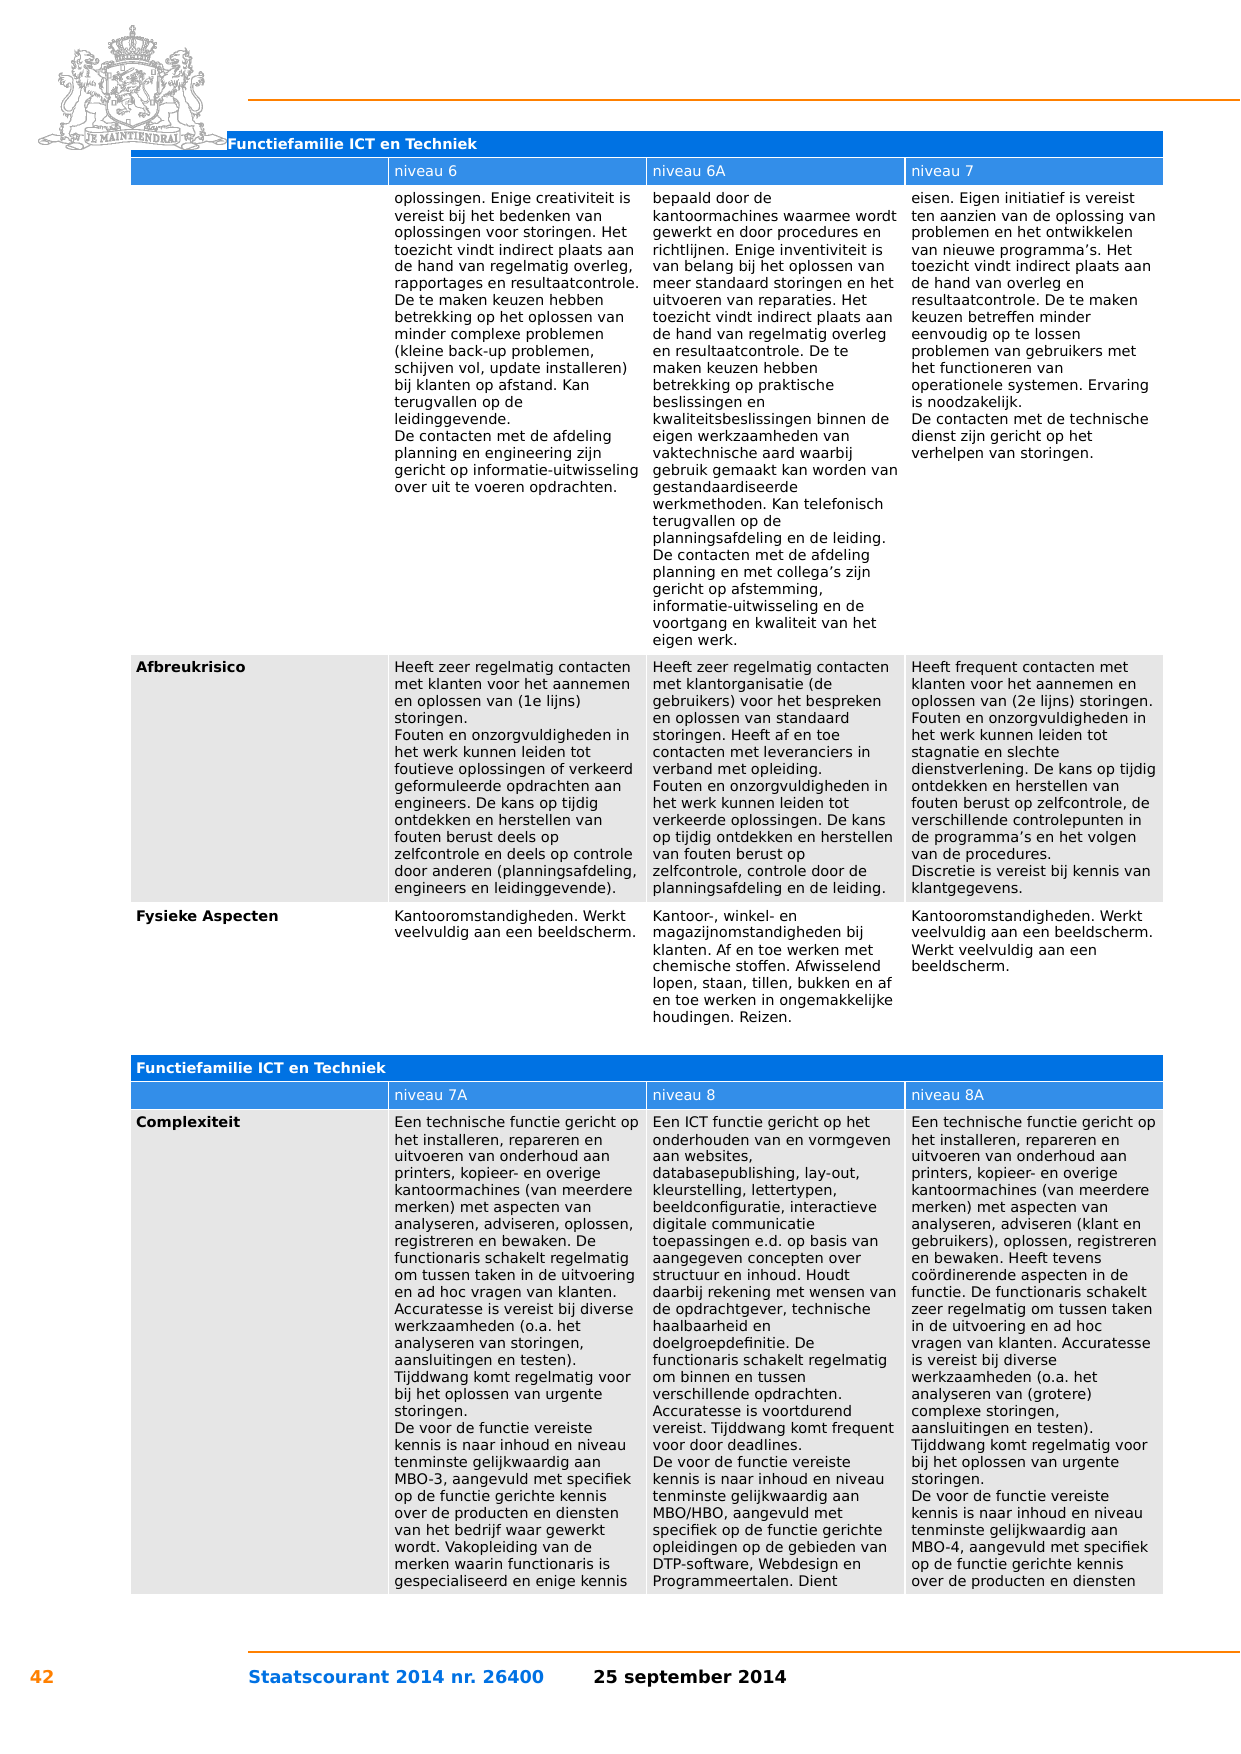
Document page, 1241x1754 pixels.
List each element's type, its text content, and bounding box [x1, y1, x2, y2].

table_header Functiefamilie ICT en Techniek [131, 1055, 1163, 1081]
table_cell niveau 7A [389, 1082, 646, 1109]
table_header Functiefamilie ICT en Techniek [131, 131, 1163, 157]
picture [38, 25, 227, 150]
table_cell Een technische functie gericht op het installeren, repareren en uitvoeren van onderhoud aan printers, kopieer- en overige kantoormachines (van meerdere merken) met aspecten van analyseren, adviseren (klant en gebruikers), oplossen, registreren en bewaken. Heeft tevens coördinerende aspecten in de functie. De functionaris schakelt zeer regelmatig om tussen taken in de uitvoering en ad hoc vragen van klanten. Accuratesse is vereist bij diverse werkzaamheden (o.a. het analyseren van (grotere) complexe storingen, aansluitingen en testen). Tijddwang komt regelmatig voor bij het oplossen van urgente storingen. De voor de functie vereiste kennis is naar inhoud en niveau tenminste gelijkwaardig aan MBO-4, aangevuld met specifiek op de functie gerichte kennis over de producten en diensten [906, 1110, 1163, 1594]
table_cell niveau 8A [906, 1082, 1163, 1109]
table_cell bepaald door de kantoormachines waarmee wordt gewerkt en door procedures en richtlijnen. Enige inventiviteit is van belang bij het oplossen van meer standaard storingen en het uitvoeren van reparaties. Het toezicht vindt indirect plaats aan de hand van regelmatig overleg en resultaatcontrole. De te maken keuzen hebben betrekking op praktische beslissingen en kwaliteitsbeslissingen binnen de eigen werkzaamheden van vaktechnische aard waarbij gebruik gemaakt kan worden van gestandaardiseerde werkmethoden. Kan telefonisch terugvallen op de planningsafdeling en de leiding. De contacten met de afdeling planning en met collega’s zijn gericht op afstemming, informatie-uitwisseling en de voortgang en kwaliteit van het eigen werk. [647, 186, 904, 653]
table_cell Een ICT functie gericht op het onderhouden van en vormgeven aan websites, databasepublishing, lay-out, kleurstelling, lettertypen, beeldconfiguratie, interactieve digitale communicatie toepassingen e.d. op basis van aangegeven concepten over structuur en inhoud. Houdt daarbij rekening met wensen van de opdrachtgever, technische haalbaarheid en doelgroepdefinitie. De functionaris schakelt regelmatig om binnen en tussen verschillende opdrachten. Accuratesse is voortdurend vereist. Tijddwang komt frequent voor door deadlines. De voor de functie vereiste kennis is naar inhoud en niveau tenminste gelijkwaardig aan MBO/HBO, aangevuld met specifiek op de functie gerichte opleidingen op de gebieden van DTP-software, Webdesign en Programmeertalen. Dient [647, 1110, 904, 1594]
table_cell Een technische functie gericht op het installeren, repareren en uitvoeren van onderhoud aan printers, kopieer- en overige kantoormachines (van meerdere merken) met aspecten van analyseren, adviseren, oplossen, registreren en bewaken. De functionaris schakelt regelmatig om tussen taken in de uitvoering en ad hoc vragen van klanten. Accuratesse is vereist bij diverse werkzaamheden (o.a. het analyseren van storingen, aansluitingen en testen). Tijddwang komt regelmatig voor bij het oplossen van urgente storingen. De voor de functie vereiste kennis is naar inhoud en niveau tenminste gelijkwaardig aan MBO-3, aangevuld met specifiek op de functie gerichte kennis over de producten en diensten van het bedrijf waar gewerkt wordt. Vakopleiding van de merken waarin functionaris is gespecialiseerd en enige kennis [389, 1110, 646, 1594]
table_cell niveau 6 [389, 158, 646, 185]
table_cell Kantoor-, winkel- en magazijnomstandigheden bij klanten. Af en toe werken met chemische stoffen. Afwisselend lopen, staan, tillen, bukken en af en toe werken in ongemakkelijke houdingen. Reizen. [647, 903, 904, 1031]
table_cell niveau 7 [906, 158, 1163, 185]
table_cell niveau 8 [647, 1082, 904, 1109]
table_cell Kantooromstandigheden. Werkt veelvuldig aan een beeldscherm. [389, 903, 646, 1031]
table_cell [131, 1082, 388, 1109]
table_cell Afbreukrisico [131, 655, 388, 902]
table_cell [131, 158, 388, 185]
table_cell Heeft zeer regelmatig contacten met klanten voor het aannemen en oplossen van (1e lijns) storingen. Fouten en onzorgvuldigheden in het werk kunnen leiden tot foutieve oplossingen of verkeerd geformuleerde opdrachten aan engineers. De kans op tijdig ontdekken en herstellen van fouten berust deels op zelfcontrole en deels op controle door anderen (planningsafdeling, engineers en leidinggevende). [389, 655, 646, 902]
table_cell eisen. Eigen initiatief is vereist ten aanzien van de oplossing van problemen en het ontwikkelen van nieuwe programma’s. Het toezicht vindt indirect plaats aan de hand van overleg en resultaatcontrole. De te maken keuzen betreffen minder eenvoudig op te lossen problemen van gebruikers met het functioneren van operationele systemen. Ervaring is noodzakelijk. De contacten met de technische dienst zijn gericht op het verhelpen van storingen. [906, 186, 1163, 653]
table_cell niveau 6A [647, 158, 904, 185]
table_cell [131, 186, 388, 653]
table_cell oplossingen. Enige creativiteit is vereist bij het bedenken van oplossingen voor storingen. Het toezicht vindt indirect plaats aan de hand van regelmatig overleg, rapportages en resultaatcontrole. De te maken keuzen hebben betrekking op het oplossen van minder complexe problemen (kleine back-up problemen, schijven vol, update installeren) bij klanten op afstand. Kan terugvallen op de leidinggevende. De contacten met de afdeling planning en engineering zijn gericht op informatie-uitwisseling over uit te voeren opdrachten. [389, 186, 646, 653]
table_cell Complexiteit [131, 1110, 388, 1594]
table_cell Fysieke Aspecten [131, 903, 388, 1031]
table_cell Heeft zeer regelmatig contacten met klantorganisatie (de gebruikers) voor het bespreken en oplossen van standaard storingen. Heeft af en toe contacten met leveranciers in verband met opleiding. Fouten en onzorgvuldigheden in het werk kunnen leiden tot verkeerde oplossingen. De kans op tijdig ontdekken en herstellen van fouten berust op zelfcontrole, controle door de planningsafdeling en de leiding. [647, 655, 904, 902]
table_cell Heeft frequent contacten met klanten voor het aannemen en oplossen van (2e lijns) storingen. Fouten en onzorgvuldigheden in het werk kunnen leiden tot stagnatie en slechte dienstverlening. De kans op tijdig ontdekken en herstellen van fouten berust op zelfcontrole, de verschillende controlepunten in de programma’s en het volgen van de procedures. Discretie is vereist bij kennis van klantgegevens. [906, 655, 1163, 902]
table_cell Kantooromstandigheden. Werkt veelvuldig aan een beeldscherm. Werkt veelvuldig aan een beeldscherm. [906, 903, 1163, 1031]
